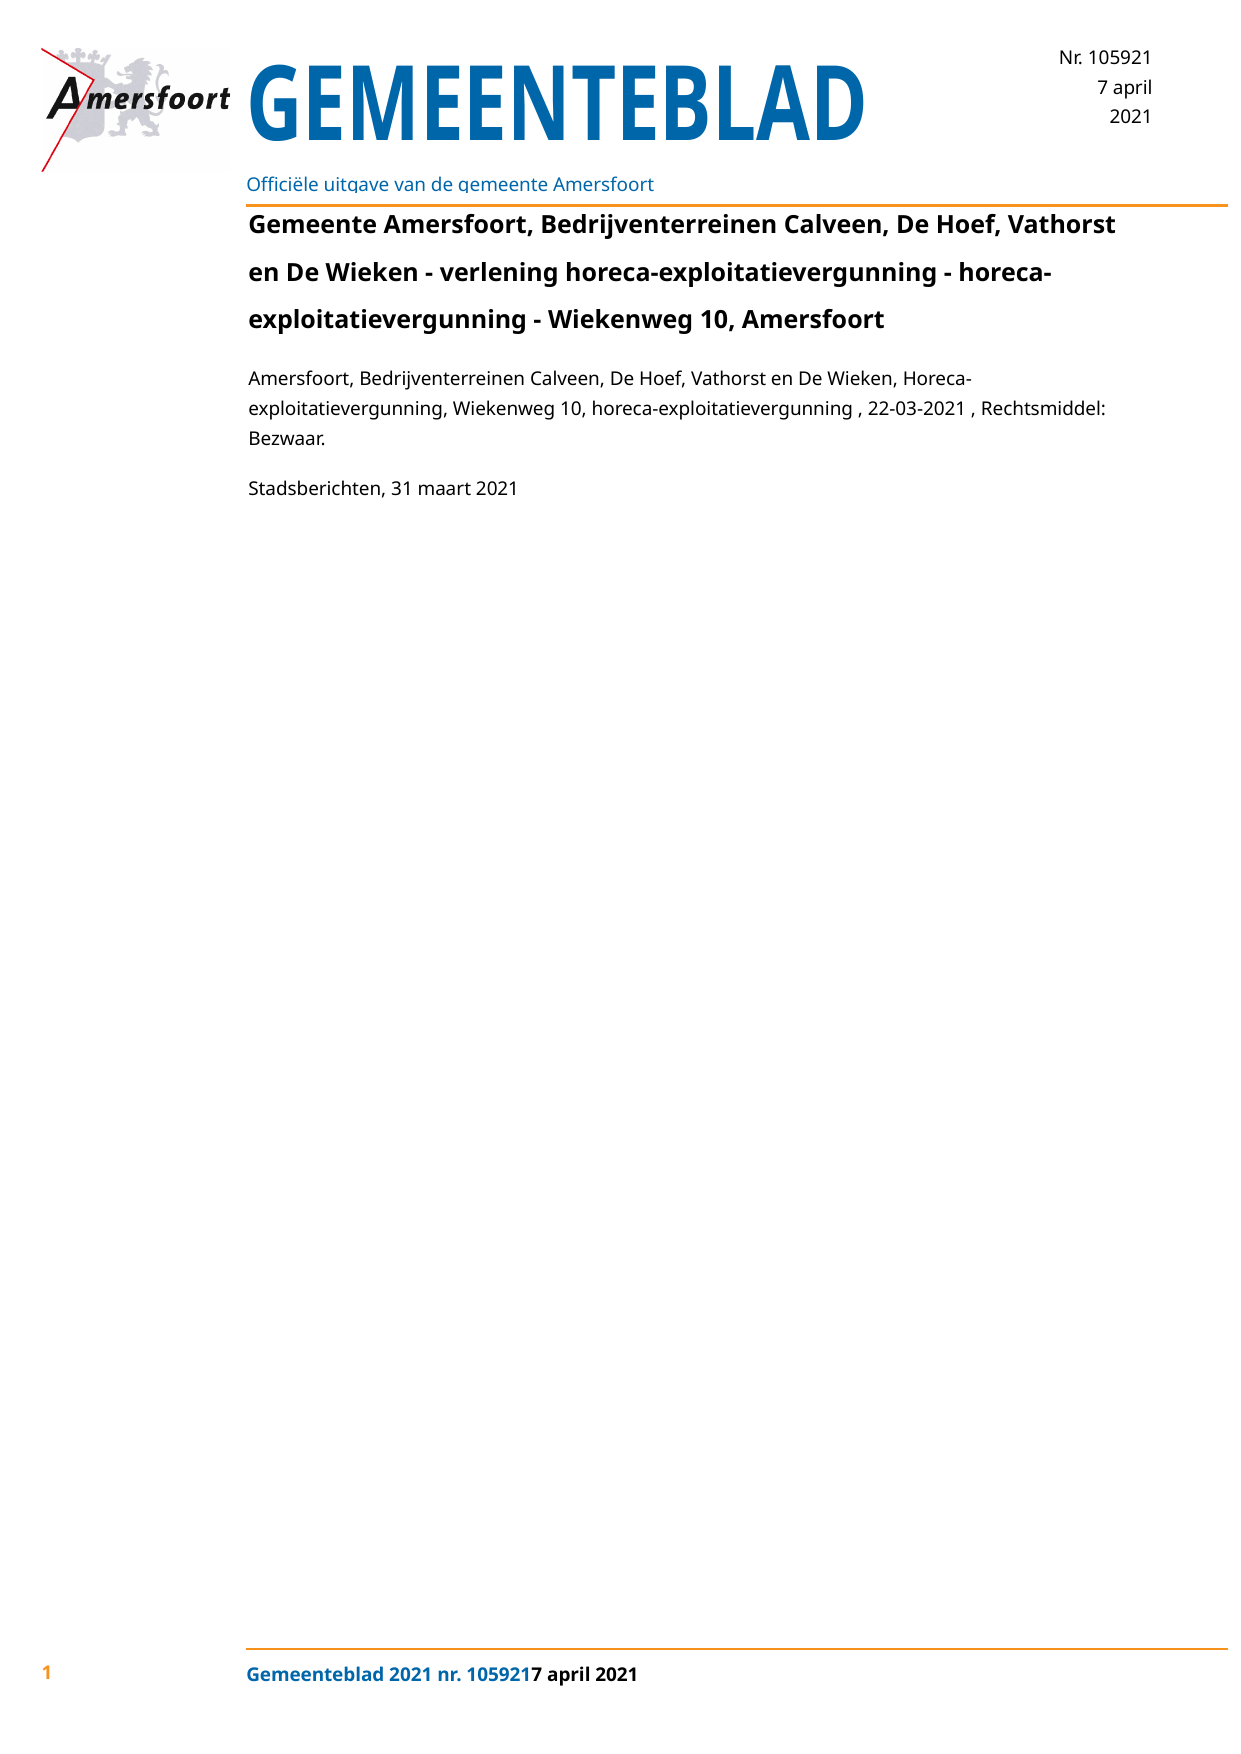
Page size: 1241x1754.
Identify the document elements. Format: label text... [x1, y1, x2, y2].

text Gemeente Amersfoort, Bedrijventerreinen Calveen, De Hoef, Vathorst en De Wieken - verlening horeca-exploitatievergunning - horeca-exploitatievergunning - Wiekenweg 10, Amersfoort [248, 207, 1152, 336]
picture [41, 47, 231, 172]
text Amersfoort, Bedrijventerreinen Calveen, De Hoef, Vathorst en De Wieken, Horeca-exploitatievergunning, Wiekenweg 10, horeca-exploitatievergunning , 22-03-2021 , Rechtsmiddel: Bezwaar. [248, 366, 1152, 450]
text Stadsberichten, 31 maart 2021 [248, 475, 1152, 501]
